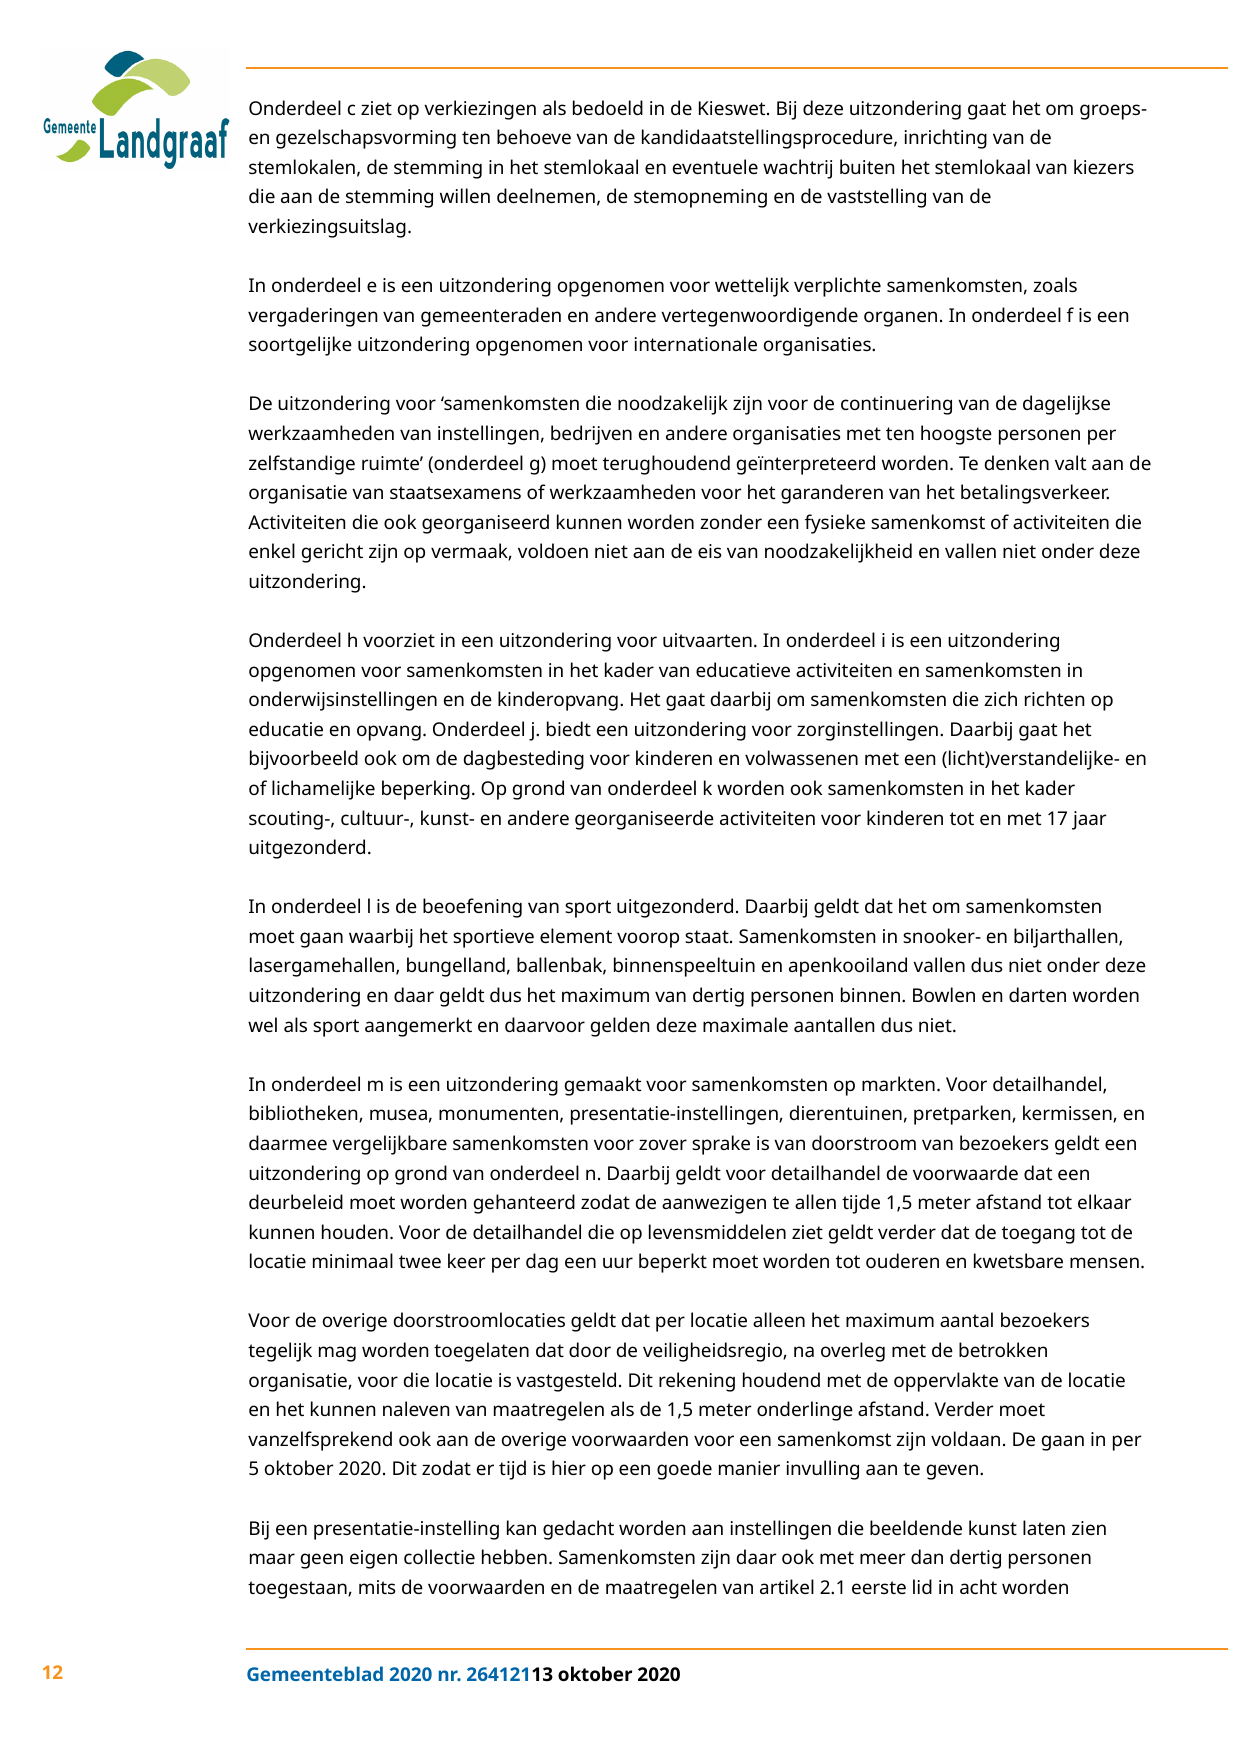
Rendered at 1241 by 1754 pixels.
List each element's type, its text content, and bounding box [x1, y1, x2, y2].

text In onderdeel l is de beoefening van sport uitgezonderd. Daarbij geldt dat het om samenkomsten moet gaan waarbij het sportieve element voorop staat. Samenkomsten in snooker- en biljarthallen, lasergamehallen, bungelland, ballenbak, binnenspeeltuin en apenkooiland vallen dus niet onder deze uitzondering en daar geldt dus het maximum van dertig personen binnen. Bowlen en darten worden wel als sport aangemerkt en daarvoor gelden deze maximale aantallen dus niet. [248, 893, 1152, 1038]
text Onderdeel h voorziet in een uitzondering voor uitvaarten. In onderdeel i is een uitzondering opgenomen voor samenkomsten in het kader van educatieve activiteiten en samenkomsten in onderwijsinstellingen en de kinderopvang. Het gaat daarbij om samenkomsten die zich richten op educatie en opvang. Onderdeel j. biedt een uitzondering voor zorginstellingen. Daarbij gaat het bijvoorbeeld ook om de dagbesteding voor kinderen en volwassenen met een (licht)verstandelijke- en of lichamelijke beperking. Op grond van onderdeel k worden ook samenkomsten in het kader scouting-, cultuur-, kunst- en andere georganiseerde activiteiten voor kinderen tot en met 17 jaar uitgezonderd. [248, 627, 1152, 860]
text In onderdeel e is een uitzondering opgenomen voor wettelijk verplichte samenkomsten, zoals vergaderingen van gemeenteraden en andere vertegenwoordigende organen. In onderdeel f is een soortgelijke uitzondering opgenomen voor internationale organisaties. [248, 272, 1152, 357]
text Voor de overige doorstroomlocaties geldt dat per locatie alleen het maximum aantal bezoekers tegelijk mag worden toegelaten dat door de veiligheidsregio, na overleg met de betrokken organisatie, voor die locatie is vastgesteld. Dit rekening houdend met de oppervlakte van de locatie en het kunnen naleven van maatregelen als de 1,5 meter onderlinge afstand. Verder moet vanzelfsprekend ook aan de overige voorwaarden voor een samenkomst zijn voldaan. De gaan in per 5 oktober 2020. Dit zodat er tijd is hier op een goede manier invulling aan te geven. [248, 1308, 1152, 1481]
text Bij een presentatie-instelling kan gedacht worden aan instellingen die beeldende kunst laten zien maar geen eigen collectie hebben. Samenkomsten zijn daar ook met meer dan dertig personen toegestaan, mits de voorwaarden en de maatregelen van artikel 2.1 eerste lid in acht worden [248, 1515, 1152, 1600]
picture [41, 47, 231, 172]
text De uitzondering voor ‘samenkomsten die noodzakelijk zijn voor de continuering van de dagelijkse werkzaamheden van instellingen, bedrijven en andere organisaties met ten hoogste personen per zelfstandige ruimte’ (onderdeel g) moet terughoudend geïnterpreteerd worden. Te denken valt aan de organisatie van staatsexamens of werkzaamheden voor het garanderen van het betalingsverkeer. Activiteiten die ook georganiseerd kunnen worden zonder een fysieke samenkomst of activiteiten die enkel gericht zijn op vermaak, voldoen niet aan de eis van noodzakelijkheid en vallen niet onder deze uitzondering. [248, 391, 1152, 594]
text Onderdeel c ziet op verkiezingen als bedoeld in de Kieswet. Bij deze uitzondering gaat het om groeps- en gezelschapsvorming ten behoeve van de kandidaatstellingsprocedure, inrichting van de stemlokalen, de stemming in het stemlokaal en eventuele wachtrij buiten het stemlokaal van kiezers die aan de stemming willen deelnemen, de stemopneming en de vaststelling van de verkiezingsuitslag. [248, 95, 1152, 239]
text In onderdeel m is een uitzondering gemaakt voor samenkomsten op markten. Voor detailhandel, bibliotheken, musea, monumenten, presentatie-instellingen, dierentuinen, pretparken, kermissen, en daarmee vergelijkbare samenkomsten voor zover sprake is van doorstroom van bezoekers geldt een uitzondering op grond van onderdeel n. Daarbij geldt voor detailhandel de voorwaarde dat een deurbeleid moet worden gehanteerd zodat de aanwezigen te allen tijde 1,5 meter afstand tot elkaar kunnen houden. Voor de detailhandel die op levensmiddelen ziet geldt verder dat de toegang tot de locatie minimaal twee keer per dag een uur beperkt moet worden tot ouderen en kwetsbare mensen. [248, 1071, 1152, 1274]
